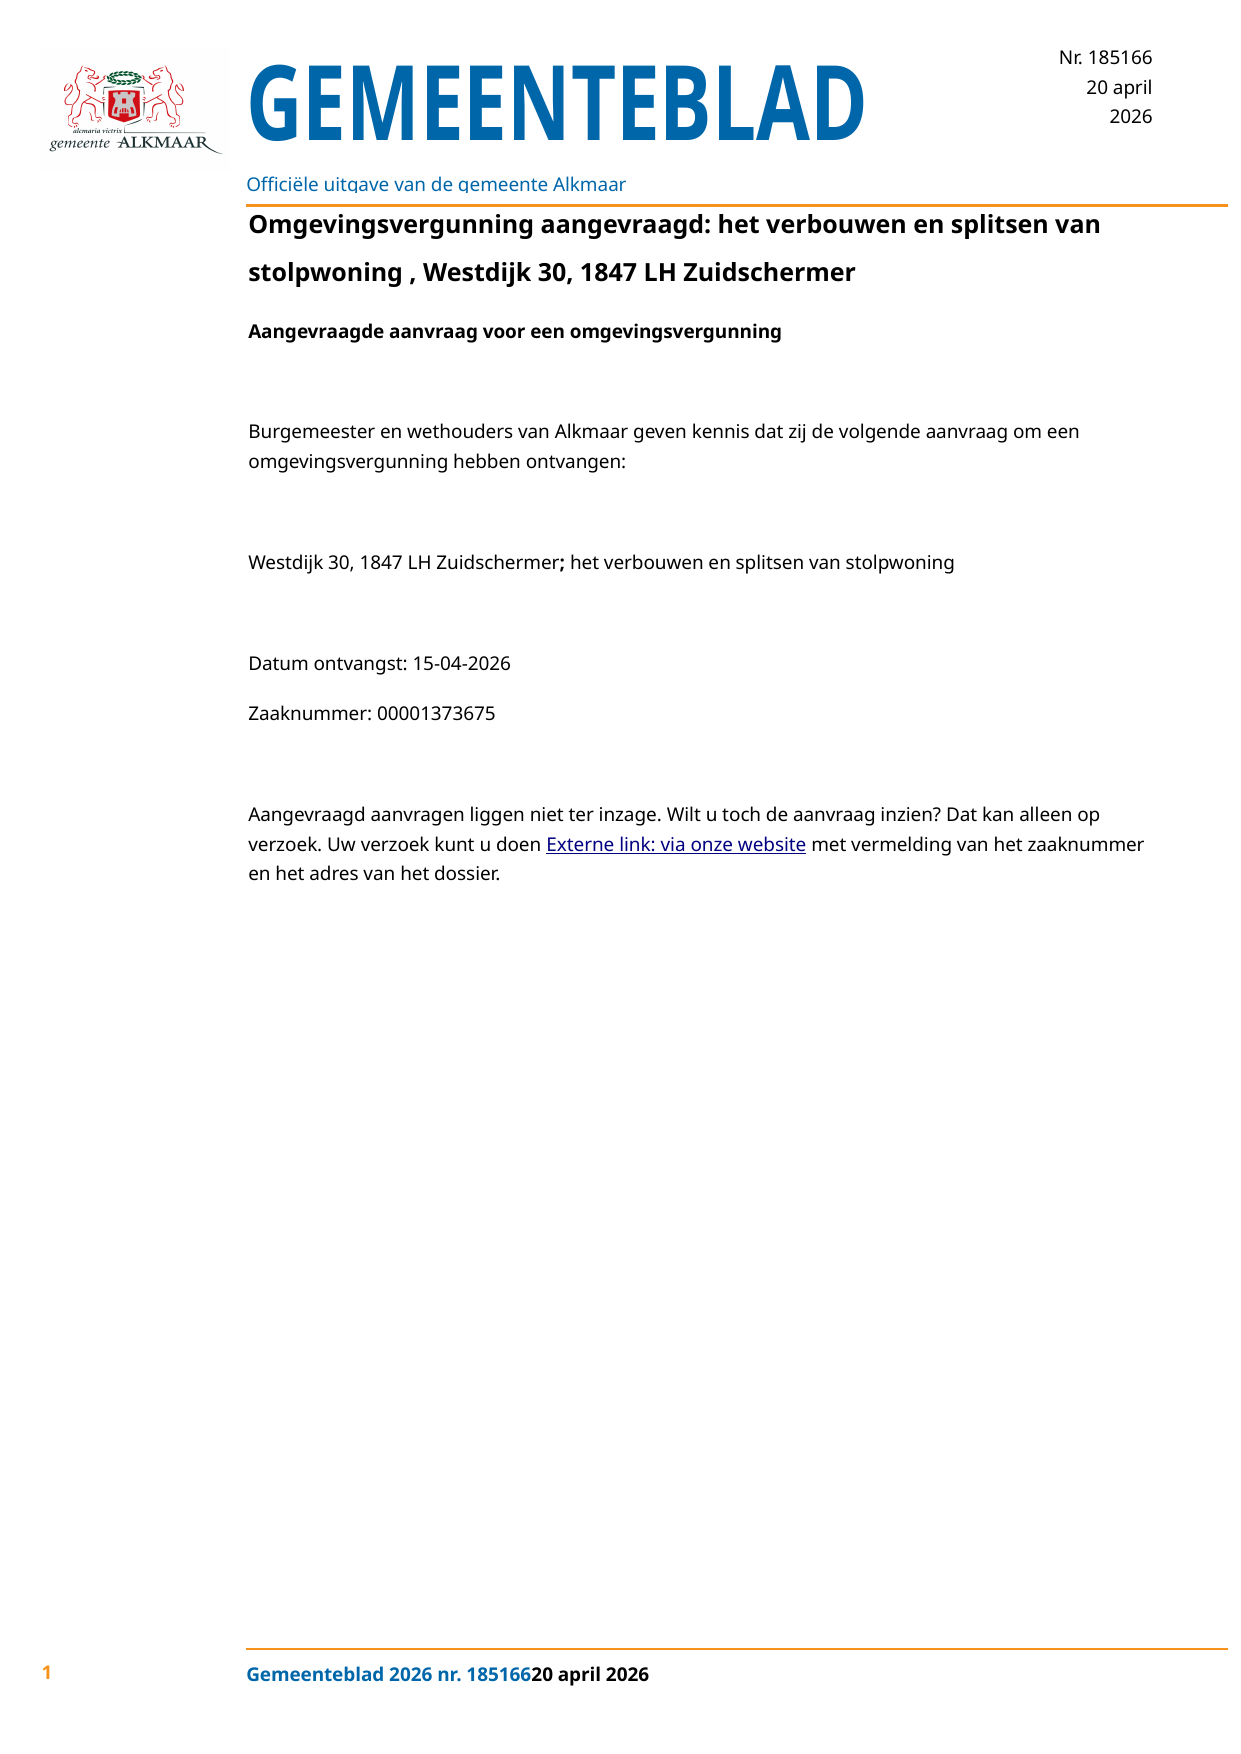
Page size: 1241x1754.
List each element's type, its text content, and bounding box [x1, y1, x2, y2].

text Aangevraagde aanvraag voor een omgevingsvergunning [248, 318, 1152, 344]
picture [41, 47, 231, 172]
text Zaaknummer: 00001373675 [248, 700, 1152, 726]
text Burgemeester en wethouders van Alkmaar geven kennis dat zij de volgende aanvraag om een omgevingsvergunning hebben ontvangen: [248, 419, 1152, 474]
text Omgevingsvergunning aangevraagd: het verbouwen en splitsen van stolpwoning , Westdijk 30, 1847 LH Zuidschermer [248, 207, 1152, 288]
text Westdijk 30, 1847 LH Zuidschermer; het verbouwen en splitsen van stolpwoning [248, 549, 1152, 575]
text Datum ontvangst: 15-04-2026 [248, 650, 1152, 676]
text Aangevraagd aanvragen liggen niet ter inzage. Wilt u toch de aanvraag inzien? Dat kan alleen op verzoek. Uw verzoek kunt u doen Externe link: via onze website met vermelding van het zaaknummer en het adres van het dossier. [248, 801, 1152, 886]
